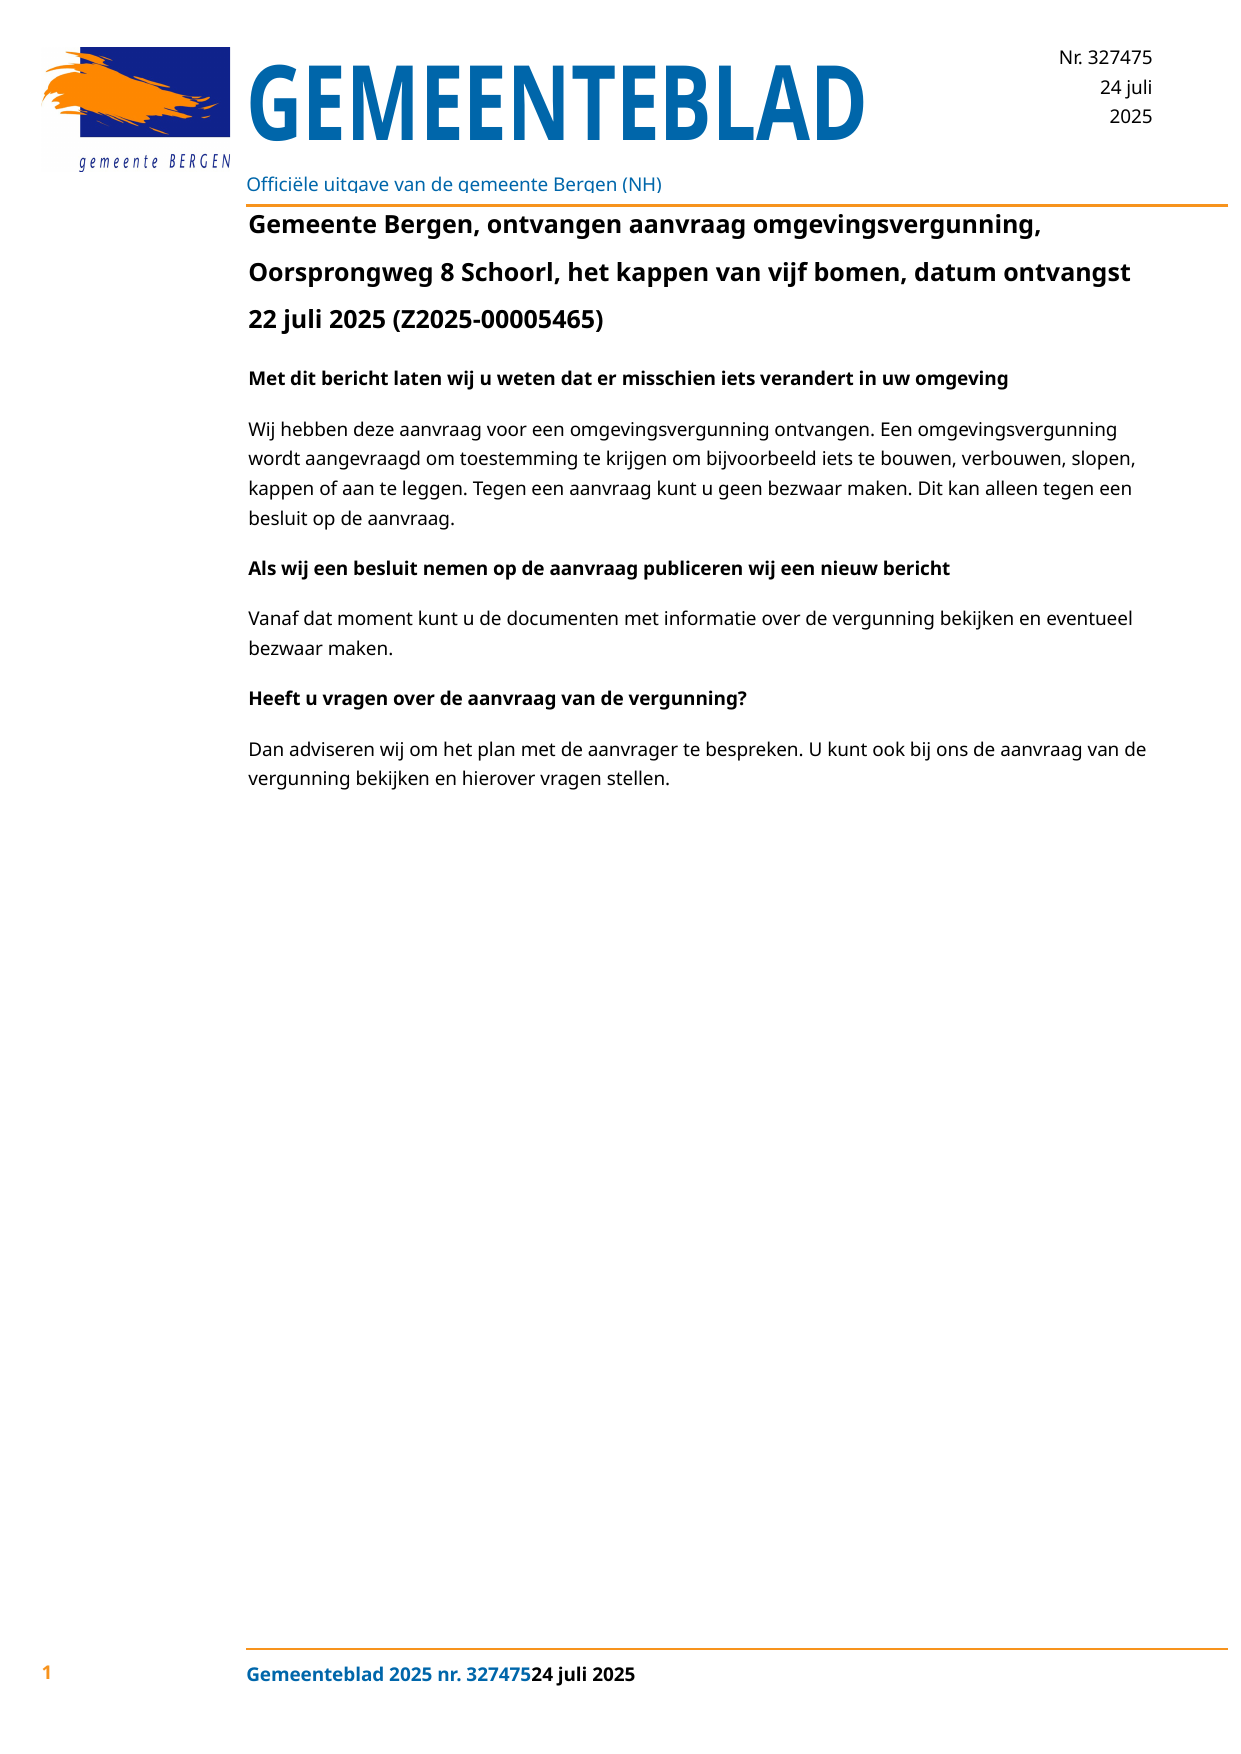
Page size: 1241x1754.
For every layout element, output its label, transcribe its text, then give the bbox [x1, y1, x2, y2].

text Gemeente Bergen, ontvangen aanvraag omgevingsvergunning, Oorsprongweg 8 Schoorl, het kappen van vijf bomen, datum ontvangst 22 juli 2025 (Z2025-00005465) [248, 207, 1152, 336]
text Heeft u vragen over de aanvraag van de vergunning? [248, 686, 1152, 711]
text Met dit bericht laten wij u weten dat er misschien iets verandert in uw omgeving [248, 366, 1152, 391]
picture [41, 47, 231, 172]
text Vanaf dat moment kunt u de documenten met informatie over de vergunning bekijken en eventueel bezwaar maken. [248, 606, 1152, 661]
text Als wij een besluit nemen op de aanvraag publiceren wij een nieuw bericht [248, 555, 1152, 581]
text Wij hebben deze aanvraag voor een omgevingsvergunning ontvangen. Een omgevingsvergunning wordt aangevraagd om toestemming te krijgen om bijvoorbeeld iets te bouwen, verbouwen, slopen, kappen of aan te leggen. Tegen een aanvraag kunt u geen bezwaar maken. Dit kan alleen tegen een besluit op de aanvraag. [248, 416, 1152, 530]
text Dan adviseren wij om het plan met de aanvrager te bespreken. U kunt ook bij ons de aanvraag van de vergunning bekijken en hierover vragen stellen. [248, 736, 1152, 791]
